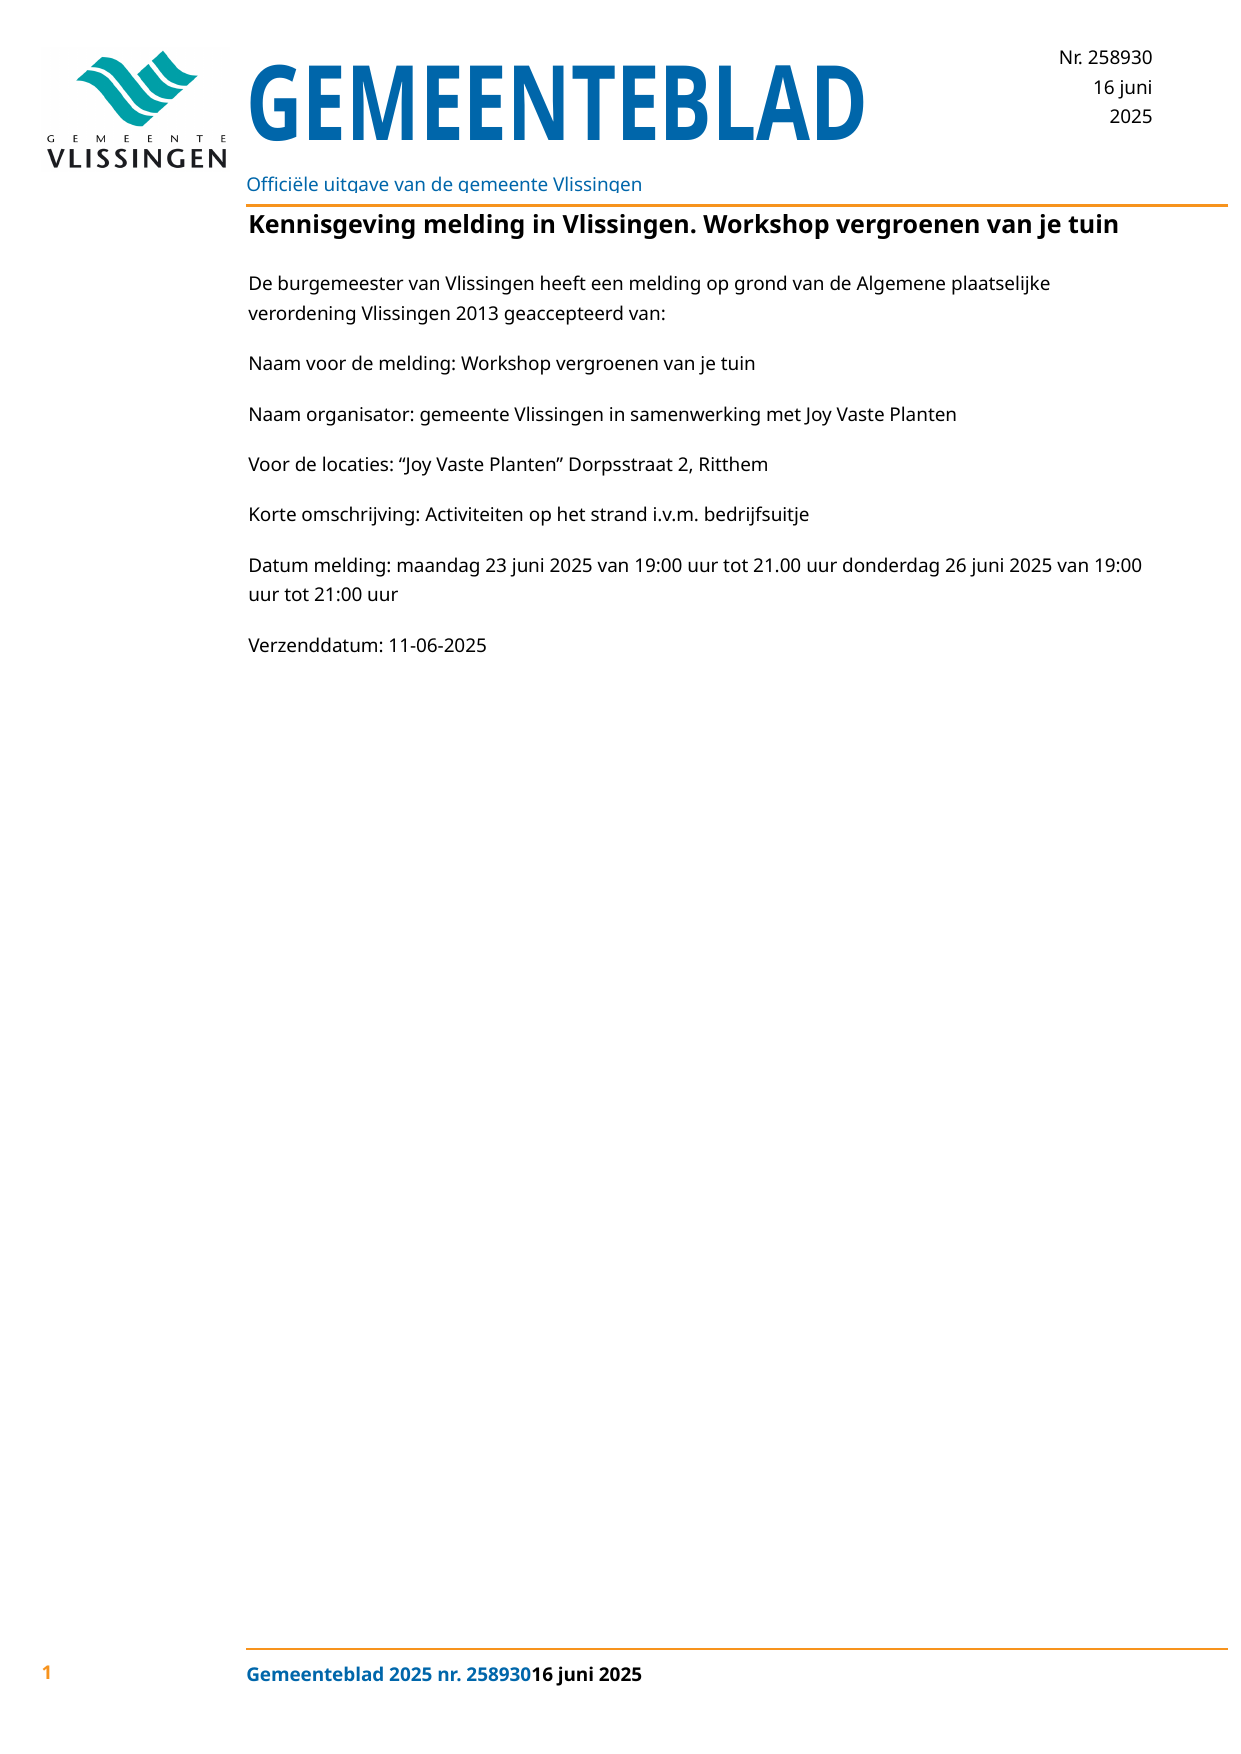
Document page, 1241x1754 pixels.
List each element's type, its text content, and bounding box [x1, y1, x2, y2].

text Kennisgeving melding in Vlissingen. Workshop vergroenen van je tuin [248, 207, 1152, 241]
text Naam organisator: gemeente Vlissingen in samenwerking met Joy Vaste Planten [248, 401, 1152, 426]
text Voor de locaties: “Joy Vaste Planten” Dorpsstraat 2, Ritthem [248, 451, 1152, 477]
text Verzenddatum: 11-06-2025 [248, 632, 1152, 658]
text Datum melding: maandag 23 juni 2025 van 19:00 uur tot 21.00 uur donderdag 26 juni 2025 van 19:00 uur tot 21:00 uur [248, 552, 1152, 607]
text De burgemeester van Vlissingen heeft een melding op grond van de Algemene plaatselijke verordening Vlissingen 2013 geaccepteerd van: [248, 270, 1152, 326]
text Naam voor de melding: Workshop vergroenen van je tuin [248, 350, 1152, 376]
text Korte omschrijving: Activiteiten op het strand i.v.m. bedrijfsuitje [248, 502, 1152, 527]
picture [41, 47, 231, 172]
